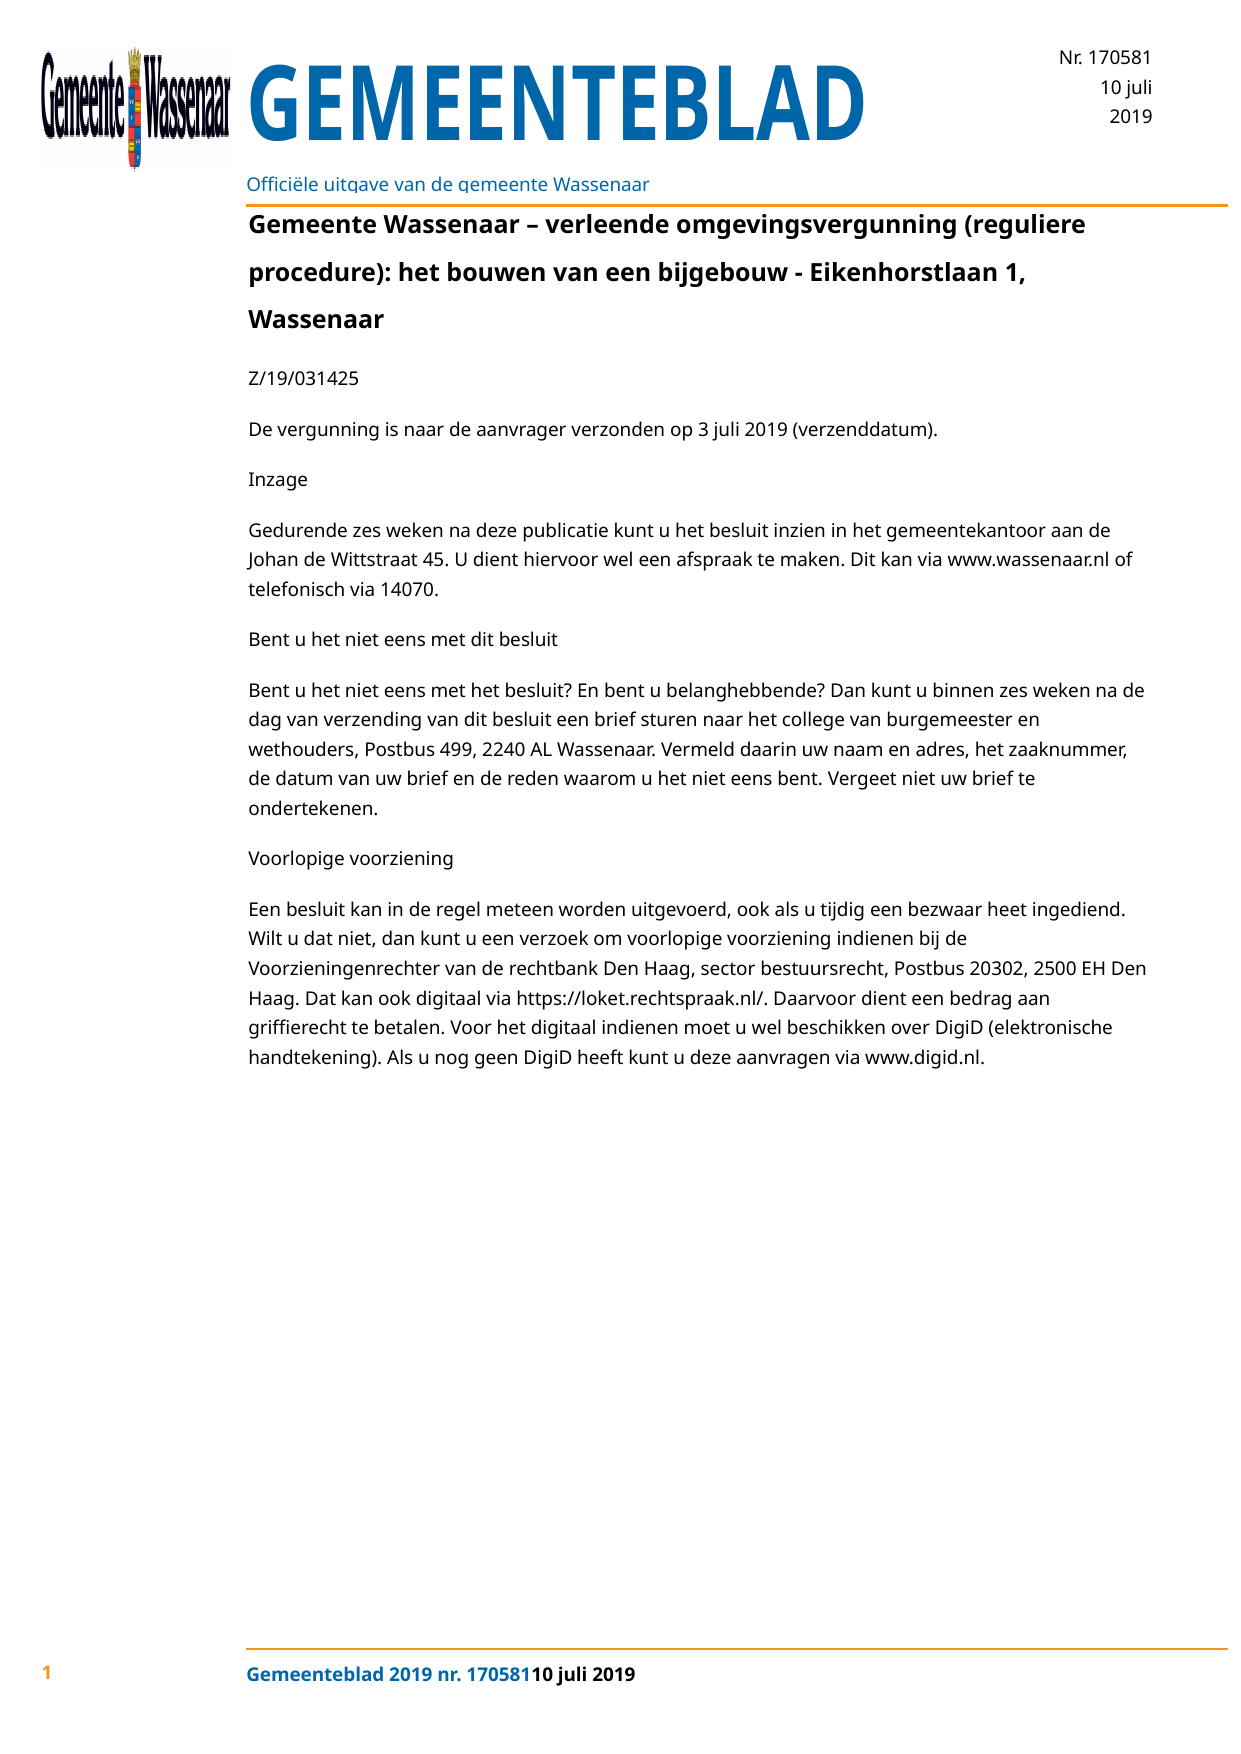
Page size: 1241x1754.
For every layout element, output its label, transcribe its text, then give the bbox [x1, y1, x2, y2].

text Voorlopige voorziening [248, 846, 1152, 871]
text De vergunning is naar de aanvrager verzonden op 3 juli 2019 (verzenddatum). [248, 416, 1152, 442]
text Z/19/031425 [248, 366, 1152, 391]
text Bent u het niet eens met het besluit? En bent u belanghebbende? Dan kunt u binnen zes weken na de dag van verzending van dit besluit een brief sturen naar het college van burgemeester en wethouders, Postbus 499, 2240 AL Wassenaar. Vermeld daarin uw naam en adres, het zaaknummer, de datum van uw brief en de reden waarom u het niet eens bent. Vergeet niet uw brief te ondertekenen. [248, 677, 1152, 821]
text Gedurende zes weken na deze publicatie kunt u het besluit inzien in het gemeentekantoor aan de Johan de Wittstraat 45. U dient hiervoor wel een afspraak te maken. Dit kan via www.wassenaar.nl of telefonisch via 14070. [248, 517, 1152, 602]
text Een besluit kan in de regel meteen worden uitgevoerd, ook als u tijdig een bezwaar heet ingediend. Wilt u dat niet, dan kunt u een verzoek om voorlopige voorziening indienen bij de Voorzieningenrechter van de rechtbank Den Haag, sector bestuursrecht, Postbus 20302, 2500 EH Den Haag. Dat kan ook digitaal via https://loket.rechtspraak.nl/. Daarvoor dient een bedrag aan griffierecht te betalen. Voor het digitaal indienen moet u wel beschikken over DigiD (elektronische handtekening). Als u nog geen DigiD heeft kunt u deze aanvragen via www.digid.nl. [248, 896, 1152, 1069]
text Bent u het niet eens met dit besluit [248, 626, 1152, 652]
text Inzage [248, 466, 1152, 492]
picture [41, 47, 231, 172]
text Gemeente Wassenaar – verleende omgevingsvergunning (reguliere procedure): het bouwen van een bijgebouw - Eikenhorstlaan 1, Wassenaar [248, 207, 1152, 336]
